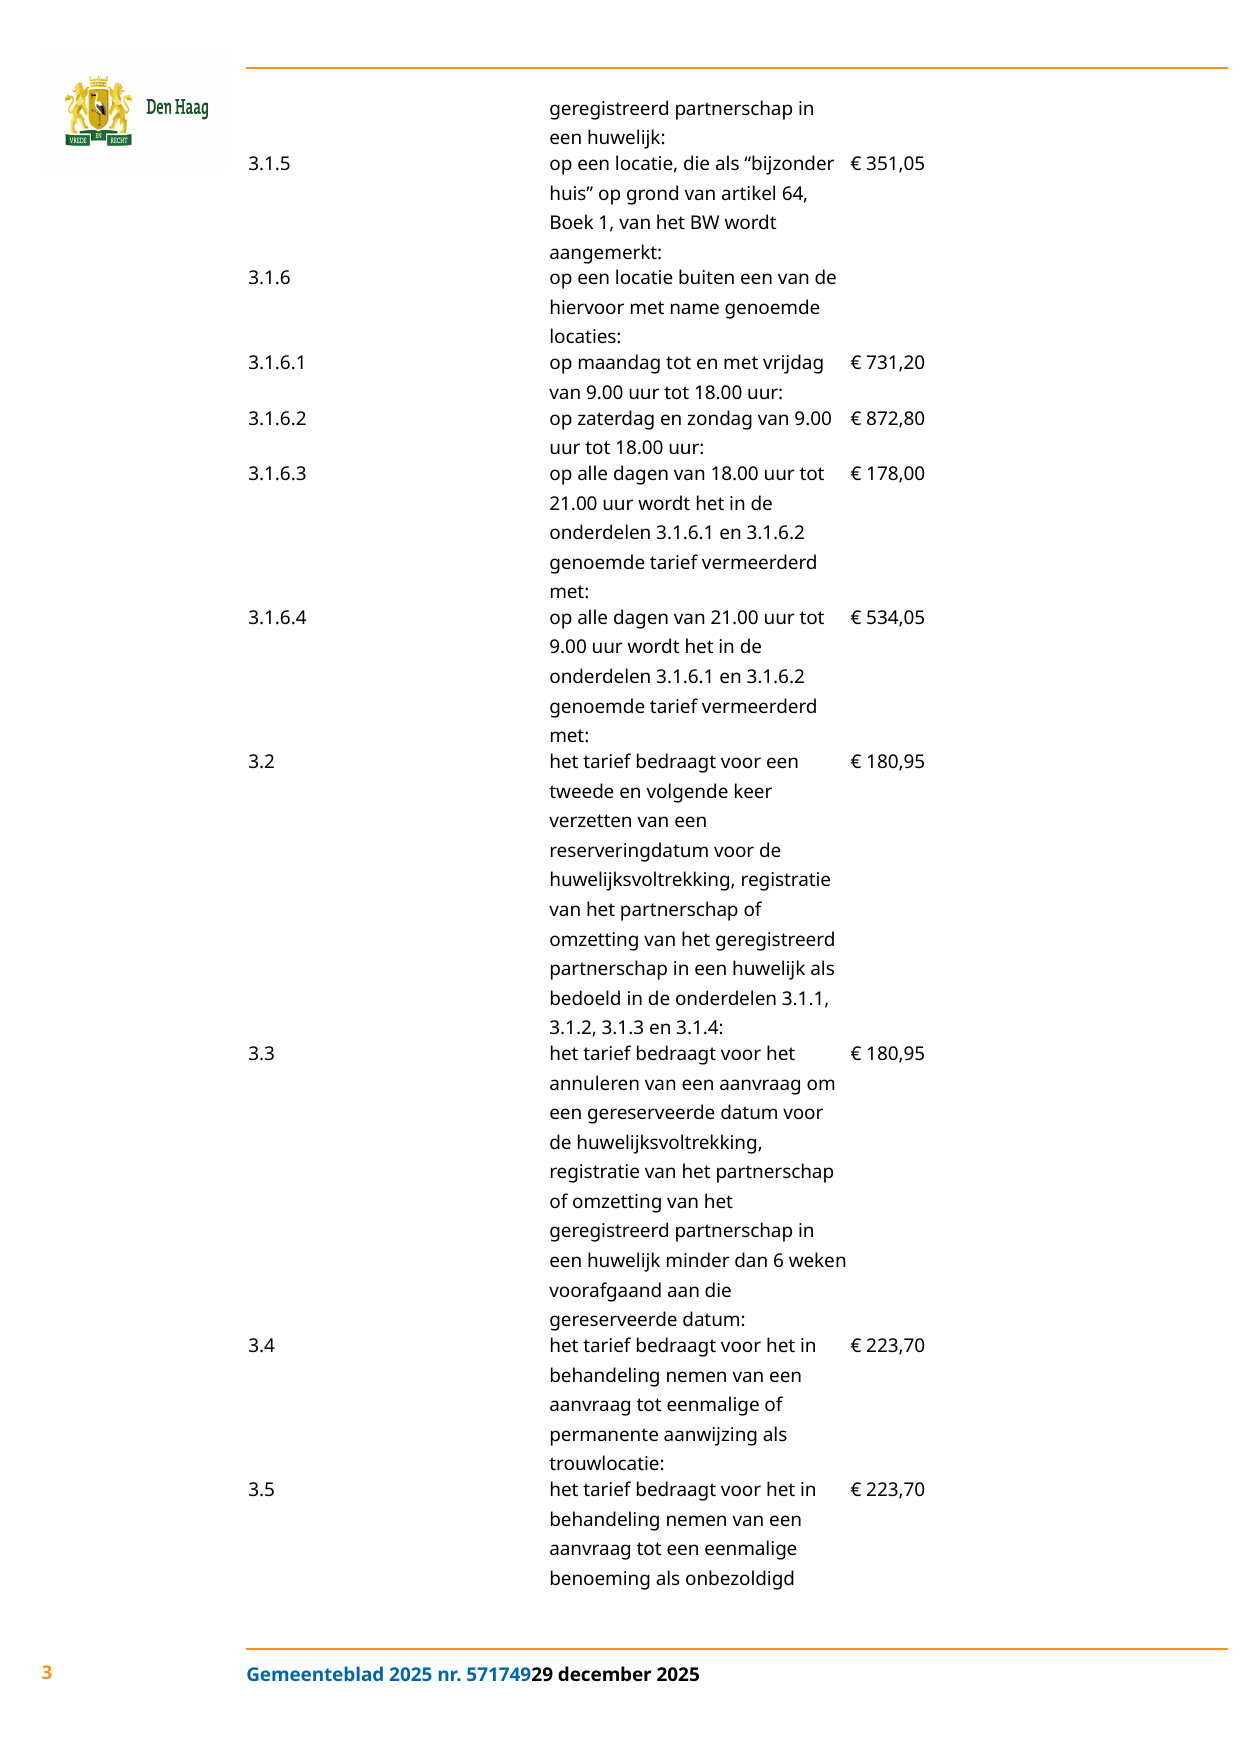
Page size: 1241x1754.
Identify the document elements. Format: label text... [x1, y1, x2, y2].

table_cell op een locatie, die als “bijzonder huis” op grond van artikel 64, Boek 1, van het BW wordt aangemerkt: [549, 150, 850, 264]
table_cell 3.1.6.4 [248, 604, 549, 748]
table_cell € 731,20 [850, 350, 1152, 405]
table_cell 3.3 [248, 1040, 549, 1332]
table_cell op zaterdag en zondag van 9.00 uur tot 18.00 uur: [549, 405, 850, 460]
table_cell het tarief bedraagt voor het annuleren van een aanvraag om een gereserveerde datum voor de huwelijksvoltrekking, registratie van het partnerschap of omzetting van het geregistreerd partnerschap in een huwelijk minder dan 6 weken voorafgaand aan die gereserveerde datum: [549, 1040, 850, 1332]
table_cell 3.2 [248, 748, 549, 1040]
table_cell € 180,95 [850, 748, 1152, 1040]
table_cell 3.5 [248, 1476, 549, 1591]
table_cell het tarief bedraagt voor een tweede en volgende keer verzetten van een reserveringdatum voor de huwelijksvoltrekking, registratie van het partnerschap of omzetting van het geregistreerd partnerschap in een huwelijk als bedoeld in de onderdelen 3.1.1, 3.1.2, 3.1.3 en 3.1.4: [549, 748, 850, 1040]
table_cell op een locatie buiten een van de hiervoor met name genoemde locaties: [549, 265, 850, 349]
table_cell € 872,80 [850, 405, 1152, 460]
table_cell 3.4 [248, 1332, 549, 1476]
table_cell 3.1.5 [248, 150, 549, 264]
table_cell € 223,70 [850, 1332, 1152, 1476]
table_cell € 223,70 [850, 1476, 1152, 1591]
table_cell [248, 95, 549, 150]
table_cell op alle dagen van 18.00 uur tot 21.00 uur wordt het in de onderdelen 3.1.6.1 en 3.1.6.2 genoemde tarief vermeerderd met: [549, 460, 850, 604]
table_cell op maandag tot en met vrijdag van 9.00 uur tot 18.00 uur: [549, 350, 850, 405]
table_cell geregistreerd partnerschap in een huwelijk: [549, 95, 850, 150]
picture [41, 47, 231, 172]
table_cell 3.1.6.2 [248, 405, 549, 460]
table_cell 3.1.6.3 [248, 460, 549, 604]
table_cell [850, 265, 1152, 349]
table_cell € 534,05 [850, 604, 1152, 748]
table_cell het tarief bedraagt voor het in behandeling nemen van een aanvraag tot een eenmalige benoeming als onbezoldigd [549, 1476, 850, 1591]
table_cell 3.1.6 [248, 265, 549, 349]
table_cell € 351,05 [850, 150, 1152, 264]
table_cell [850, 95, 1152, 150]
table_cell het tarief bedraagt voor het in behandeling nemen van een aanvraag tot eenmalige of permanente aanwijzing als trouwlocatie: [549, 1332, 850, 1476]
table_cell € 180,95 [850, 1040, 1152, 1332]
table_cell op alle dagen van 21.00 uur tot 9.00 uur wordt het in de onderdelen 3.1.6.1 en 3.1.6.2 genoemde tarief vermeerderd met: [549, 604, 850, 748]
table_cell 3.1.6.1 [248, 350, 549, 405]
table_cell € 178,00 [850, 460, 1152, 604]
